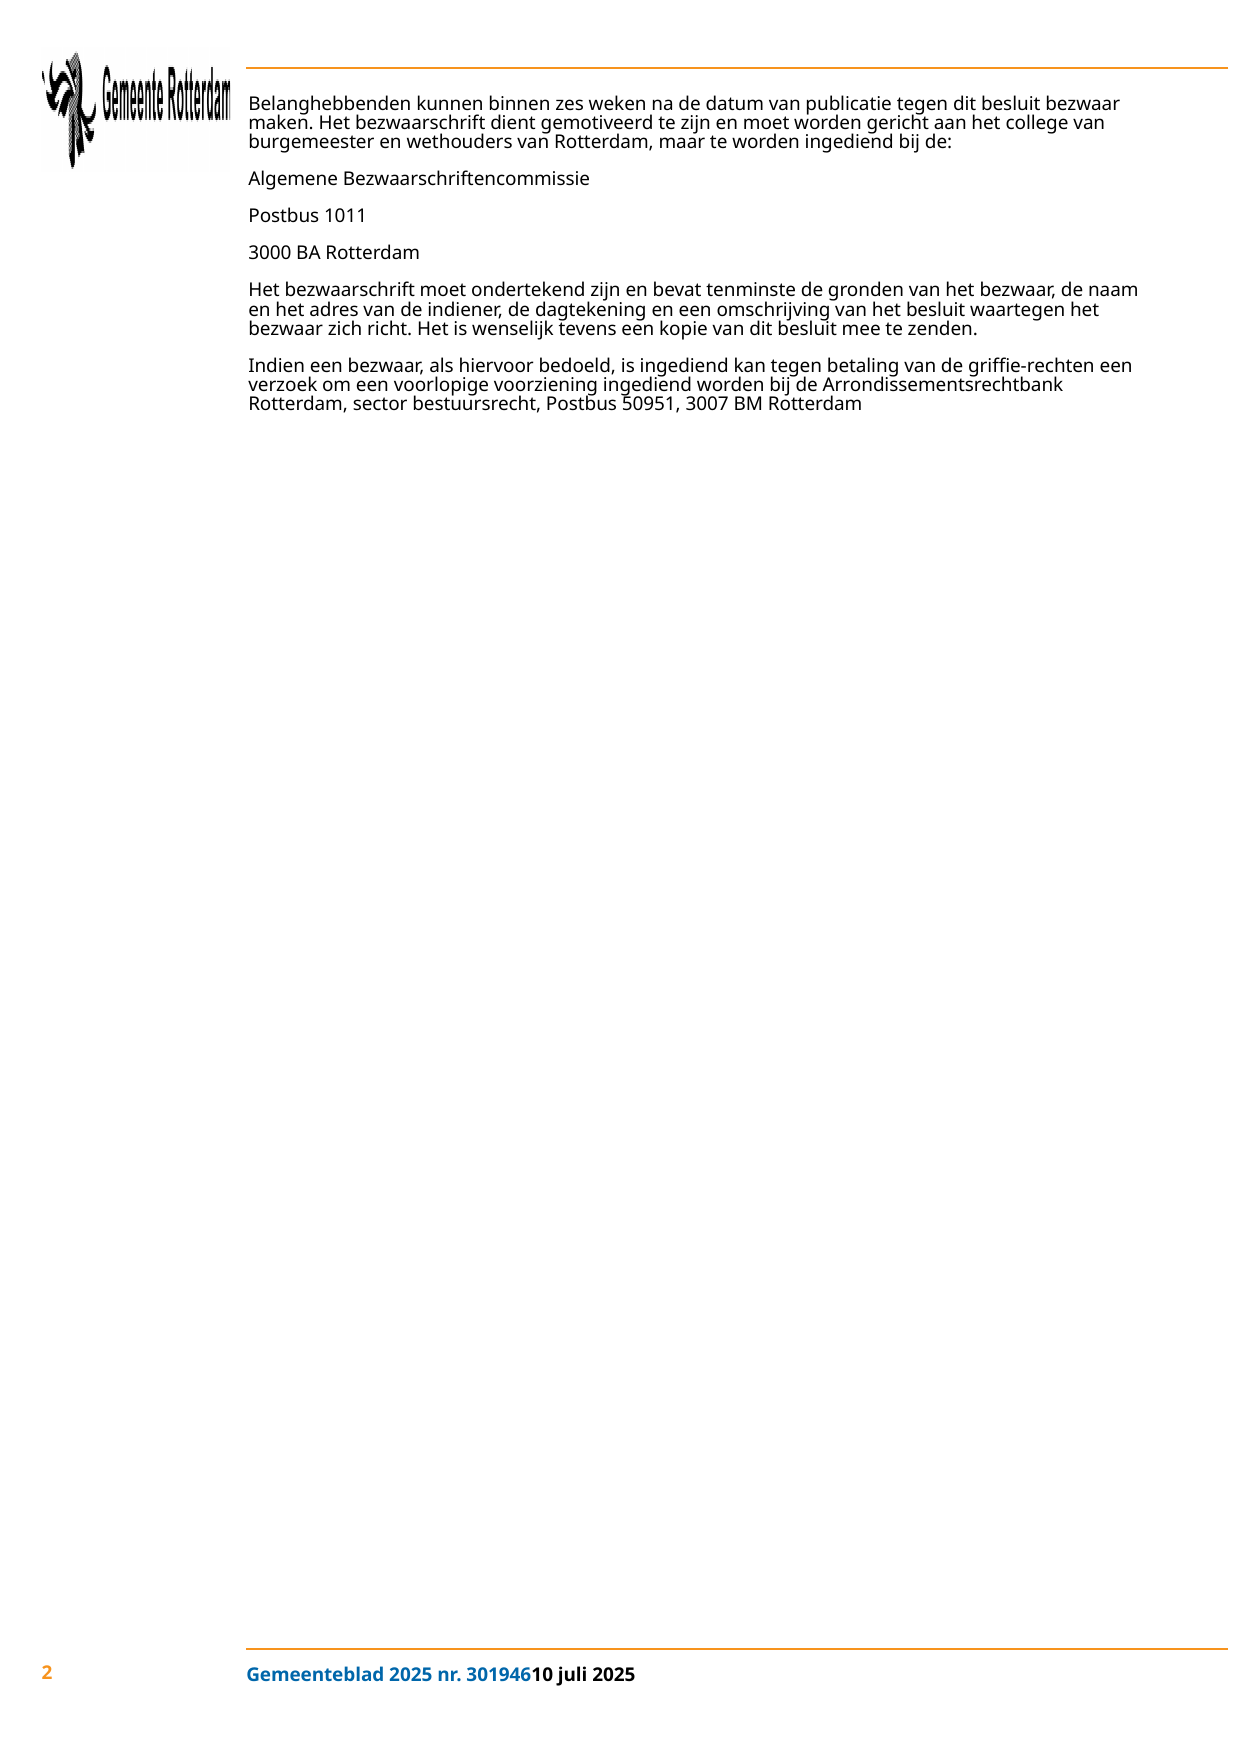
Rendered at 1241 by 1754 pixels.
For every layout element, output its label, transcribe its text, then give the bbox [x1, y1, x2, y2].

text Belanghebbenden kunnen binnen zes weken na de datum van publicatie tegen dit besluit bezwaar maken. Het bezwaarschrift dient gemotiveerd te zijn en moet worden gericht aan het college van burgemeester en wethouders van Rotterdam, maar te worden ingediend bij de: [248, 95, 1152, 153]
picture [41, 47, 231, 172]
text Postbus 1011 [248, 207, 1152, 227]
text 3000 BA Rotterdam [248, 244, 1152, 263]
text Het bezwaarschrift moet ondertekend zijn en bevat tenminste de gronden van het bezwaar, de naam en het adres van de indiener, de dagtekening en een omschrijving van het besluit waartegen het bezwaar zich richt. Het is wenselijk tevens een kopie van dit besluit mee te zenden. [248, 281, 1152, 339]
text Indien een bezwaar, als hiervoor bedoeld, is ingediend kan tegen betaling van de griffie-rechten een verzoek om een voorlopige voorziening ingediend worden bij de Arrondissementsrechtbank Rotterdam, sector bestuursrecht, Postbus 50951, 3007 BM Rotterdam [248, 357, 1152, 414]
text Algemene Bezwaarschriftencommissie [248, 170, 1152, 189]
